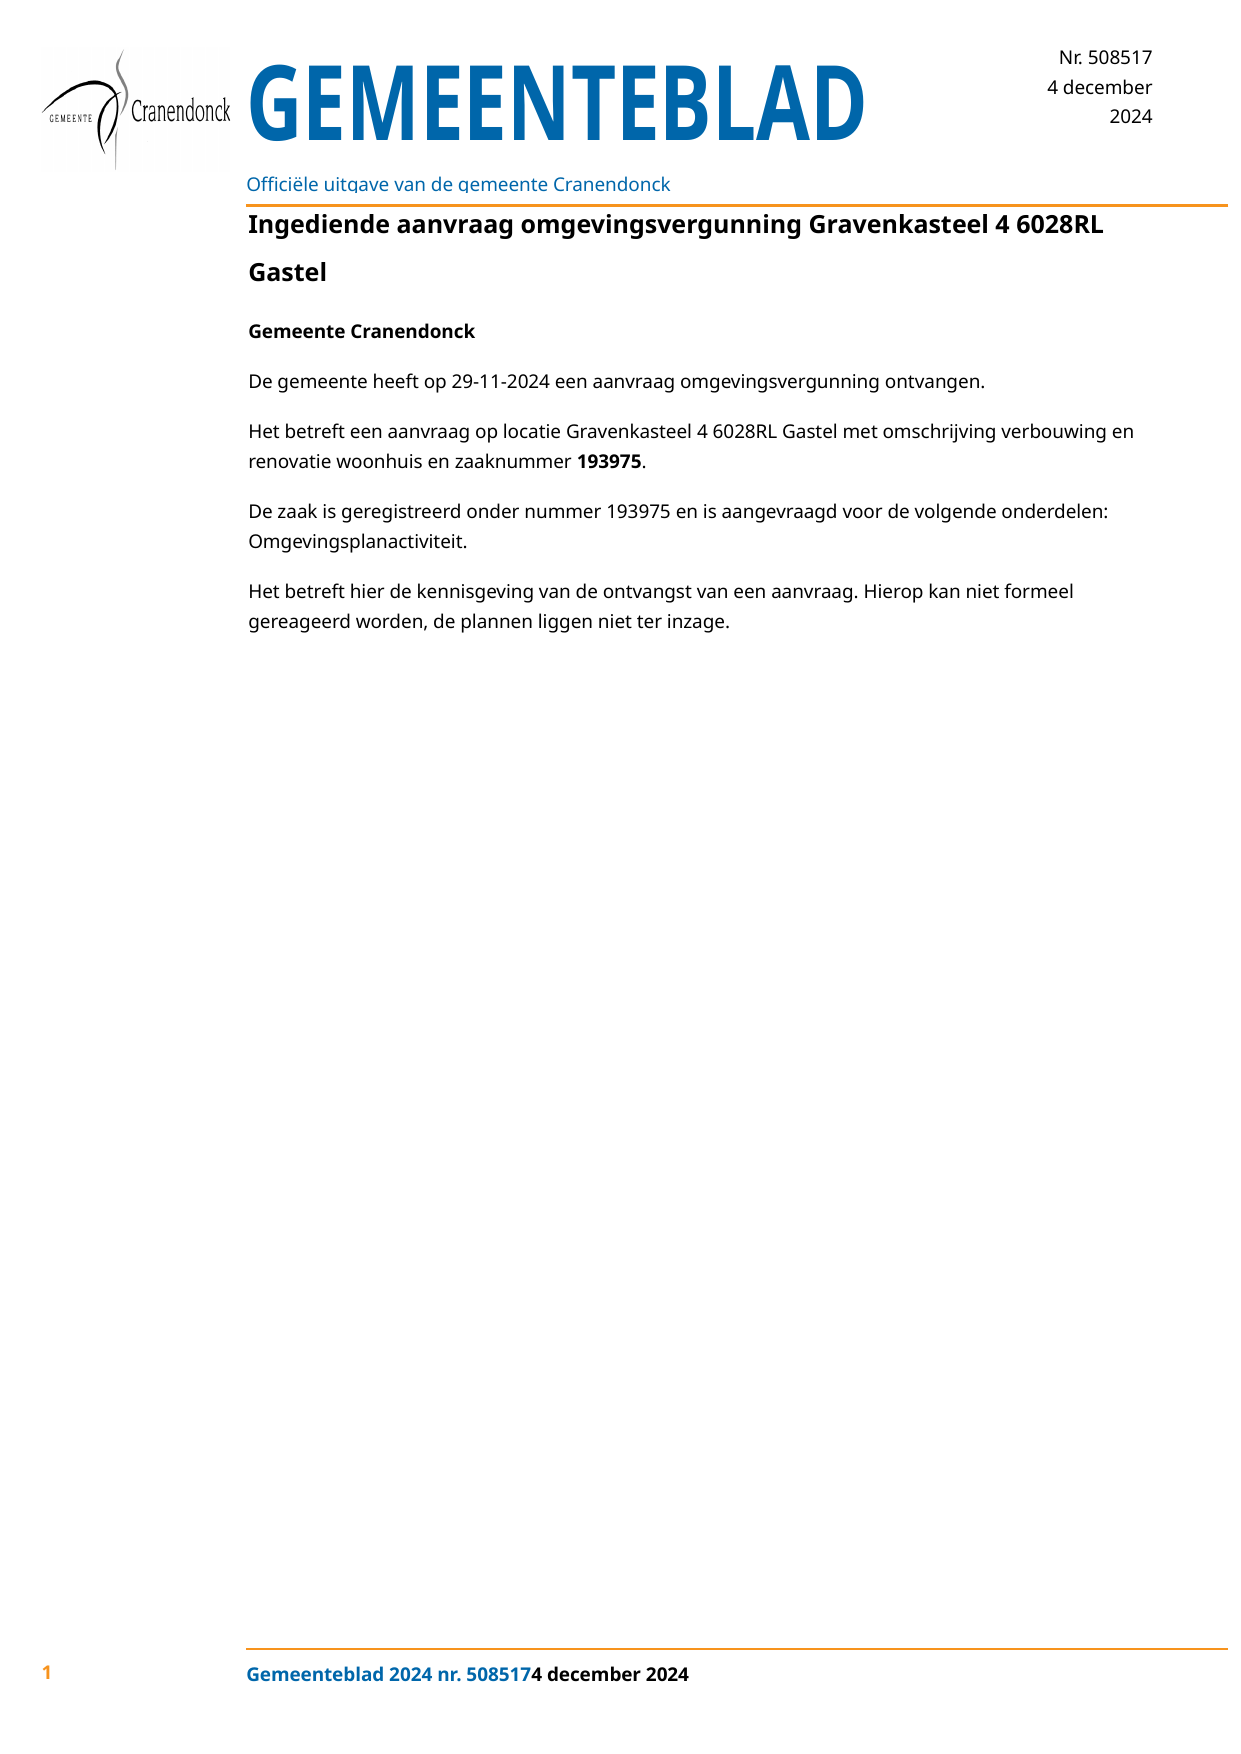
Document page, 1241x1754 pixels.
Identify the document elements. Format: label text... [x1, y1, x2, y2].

text De gemeente heeft op 29-11-2024 een aanvraag omgevingsvergunning ontvangen. [248, 368, 1152, 394]
text Het betreft hier de kennisgeving van de ontvangst van een aanvraag. Hierop kan niet formeel gereageerd worden, de plannen liggen niet ter inzage. [248, 579, 1152, 634]
text Ingediende aanvraag omgevingsvergunning Gravenkasteel 4 6028RL Gastel [248, 207, 1152, 288]
text Het betreft een aanvraag op locatie Gravenkasteel 4 6028RL Gastel met omschrijving verbouwing en renovatie woonhuis en zaaknummer 193975. [248, 419, 1152, 474]
text Gemeente Cranendonck [248, 318, 1152, 344]
text De zaak is geregistreerd onder nummer 193975 en is aangevraagd voor de volgende onderdelen: Omgevingsplanactiviteit. [248, 499, 1152, 554]
picture [41, 47, 231, 172]
